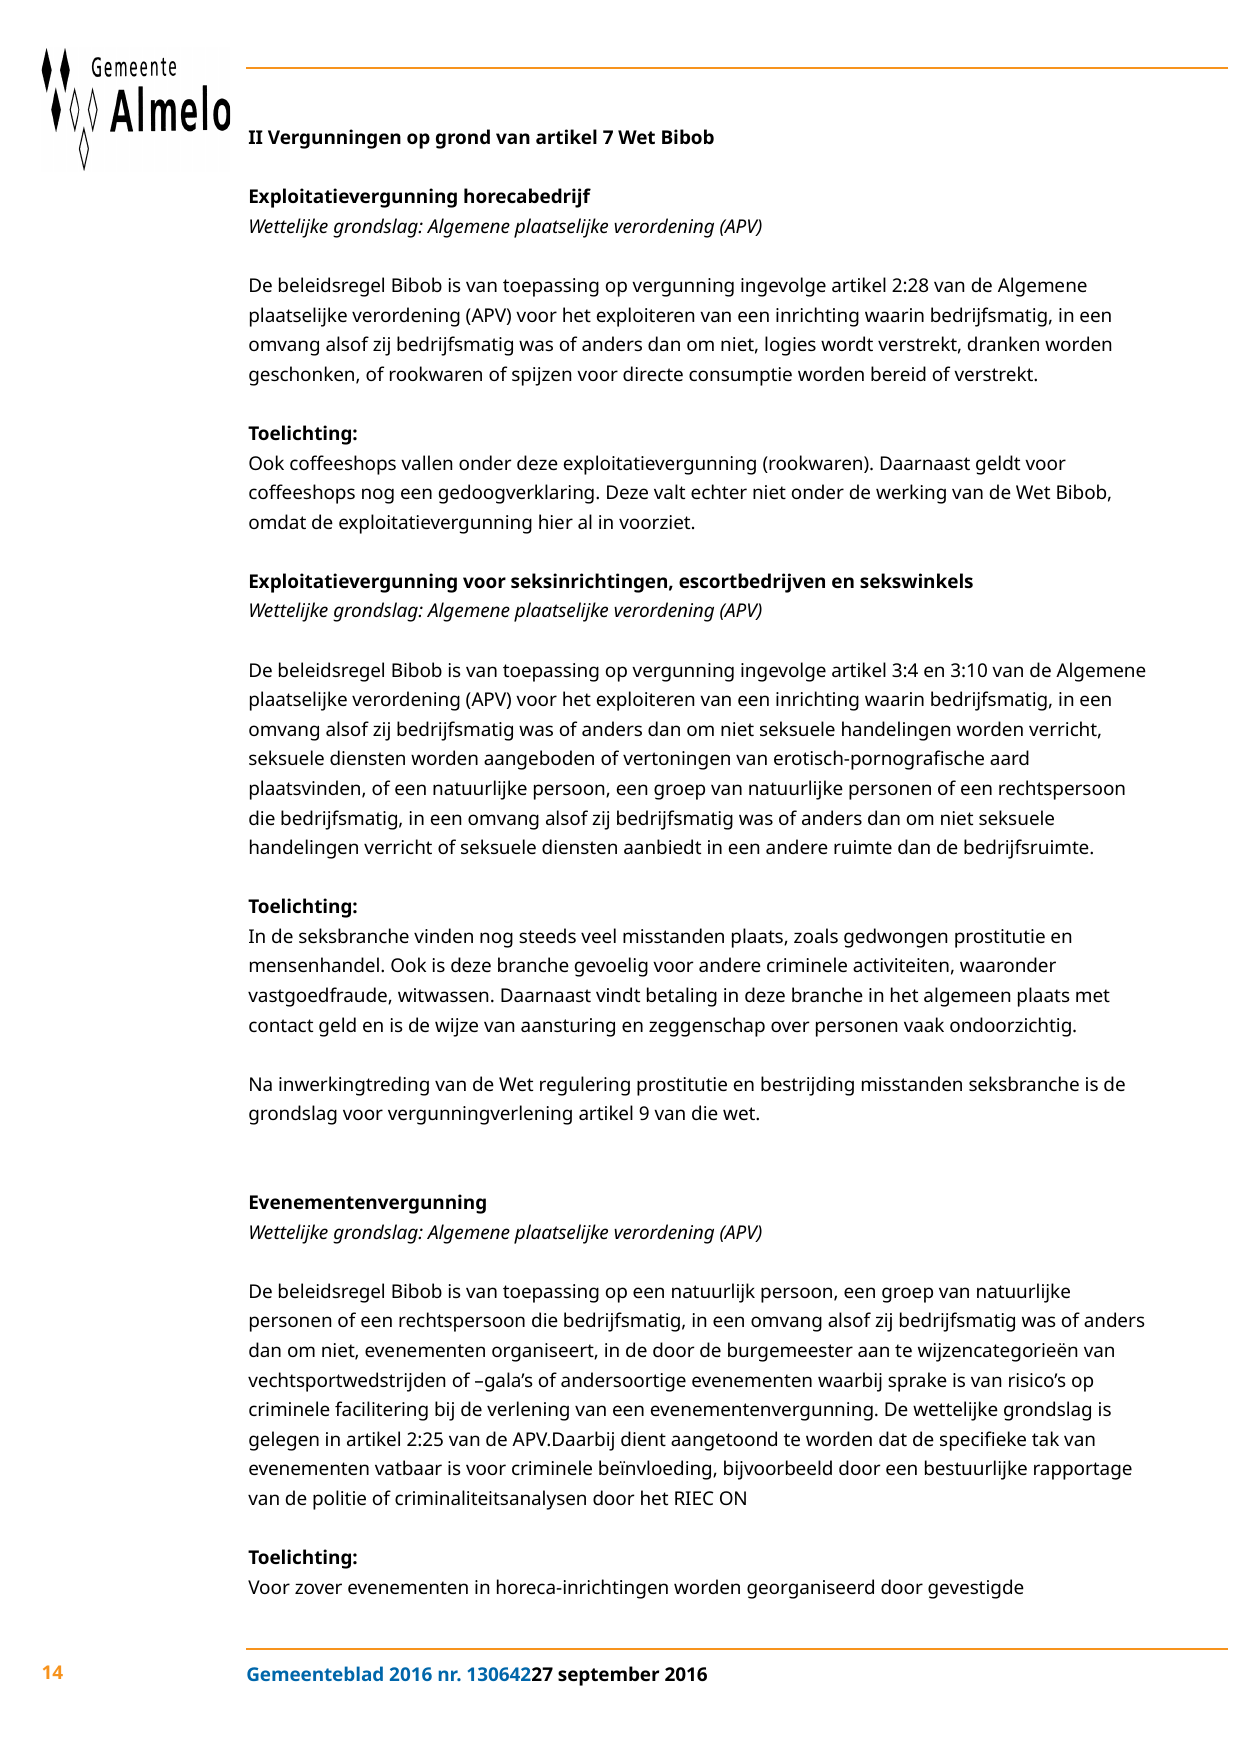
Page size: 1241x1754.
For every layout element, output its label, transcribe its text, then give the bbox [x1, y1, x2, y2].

text Toelichting: [248, 1544, 1152, 1570]
text Wettelijke grondslag: Algemene plaatselijke verordening (APV) [248, 1219, 1152, 1245]
text Toelichting: [248, 420, 1152, 446]
text Wettelijke grondslag: Algemene plaatselijke verordening (APV) [248, 598, 1152, 623]
text De beleidsregel Bibob is van toepassing op vergunning ingevolge artikel 3:4 en 3:10 van de Algemene plaatselijke verordening (APV) voor het exploiteren van een inrichting waarin bedrijfsmatig, in een omvang alsof zij bedrijfsmatig was of anders dan om niet seksuele handelingen worden verricht, seksuele diensten worden aangeboden of vertoningen van erotisch-pornografische aard plaatsvinden, of een natuurlijke persoon, een groep van natuurlijke personen of een rechtspersoon die bedrijfsmatig, in een omvang alsof zij bedrijfsmatig was of anders dan om niet seksuele handelingen verricht of seksuele diensten aanbiedt in een andere ruimte dan de bedrijfsruimte. [248, 657, 1152, 860]
text Evenementenvergunning [248, 1189, 1152, 1215]
text Exploitatievergunning horecabedrijf [248, 183, 1152, 209]
text De beleidsregel Bibob is van toepassing op vergunning ingevolge artikel 2:28 van de Algemene plaatselijke verordening (APV) voor het exploiteren van een inrichting waarin bedrijfsmatig, in een omvang alsof zij bedrijfsmatig was of anders dan om niet, logies wordt verstrekt, dranken worden geschonken, of rookwaren of spijzen voor directe consumptie worden bereid of verstrekt. [248, 272, 1152, 387]
text Exploitatievergunning voor seksinrichtingen, escortbedrijven en sekswinkels [248, 568, 1152, 594]
text In de seksbranche vinden nog steeds veel misstanden plaats, zoals gedwongen prostitutie en mensenhandel. Ook is deze branche gevoelig voor andere criminele activiteiten, waaronder vastgoedfraude, witwassen. Daarnaast vindt betaling in deze branche in het algemeen plaats met contact geld en is de wijze van aansturing en zeggenschap over personen vaak ondoorzichtig. [248, 923, 1152, 1038]
text Voor zover evenementen in horeca-inrichtingen worden georganiseerd door gevestigde [248, 1574, 1152, 1600]
text Na inwerkingtreding van de Wet regulering prostitutie en bestrijding misstanden seksbranche is de grondslag voor vergunningverlening artikel 9 van die wet. [248, 1071, 1152, 1126]
text Toelichting: [248, 893, 1152, 919]
text De beleidsregel Bibob is van toepassing op een natuurlijk persoon, een groep van natuurlijke personen of een rechtspersoon die bedrijfsmatig, in een omvang alsof zij bedrijfsmatig was of anders dan om niet, evenementen organiseert, in de door de burgemeester aan te wijzencategorieën van vechtsportwedstrijden of –gala’s of andersoortige evenementen waarbij sprake is van risico’s op criminele facilitering bij de verlening van een evenementenvergunning. De wettelijke grondslag is gelegen in artikel 2:25 van de APV.Daarbij dient aangetoond te worden dat de specifieke tak van evenementen vatbaar is voor criminele beïnvloeding, bijvoorbeeld door een bestuurlijke rapportage van de politie of criminaliteitsanalysen door het RIEC ON [248, 1278, 1152, 1511]
text II Vergunningen op grond van artikel 7 Wet Bibob [248, 124, 1152, 150]
text Ook coffeeshops vallen onder deze exploitatievergunning (rookwaren). Daarnaast geldt voor coffeeshops nog een gedoogverklaring. Deze valt echter niet onder de werking van de Wet Bibob, omdat de exploitatievergunning hier al in voorziet. [248, 450, 1152, 535]
text Wettelijke grondslag: Algemene plaatselijke verordening (APV) [248, 213, 1152, 239]
picture [41, 47, 231, 172]
